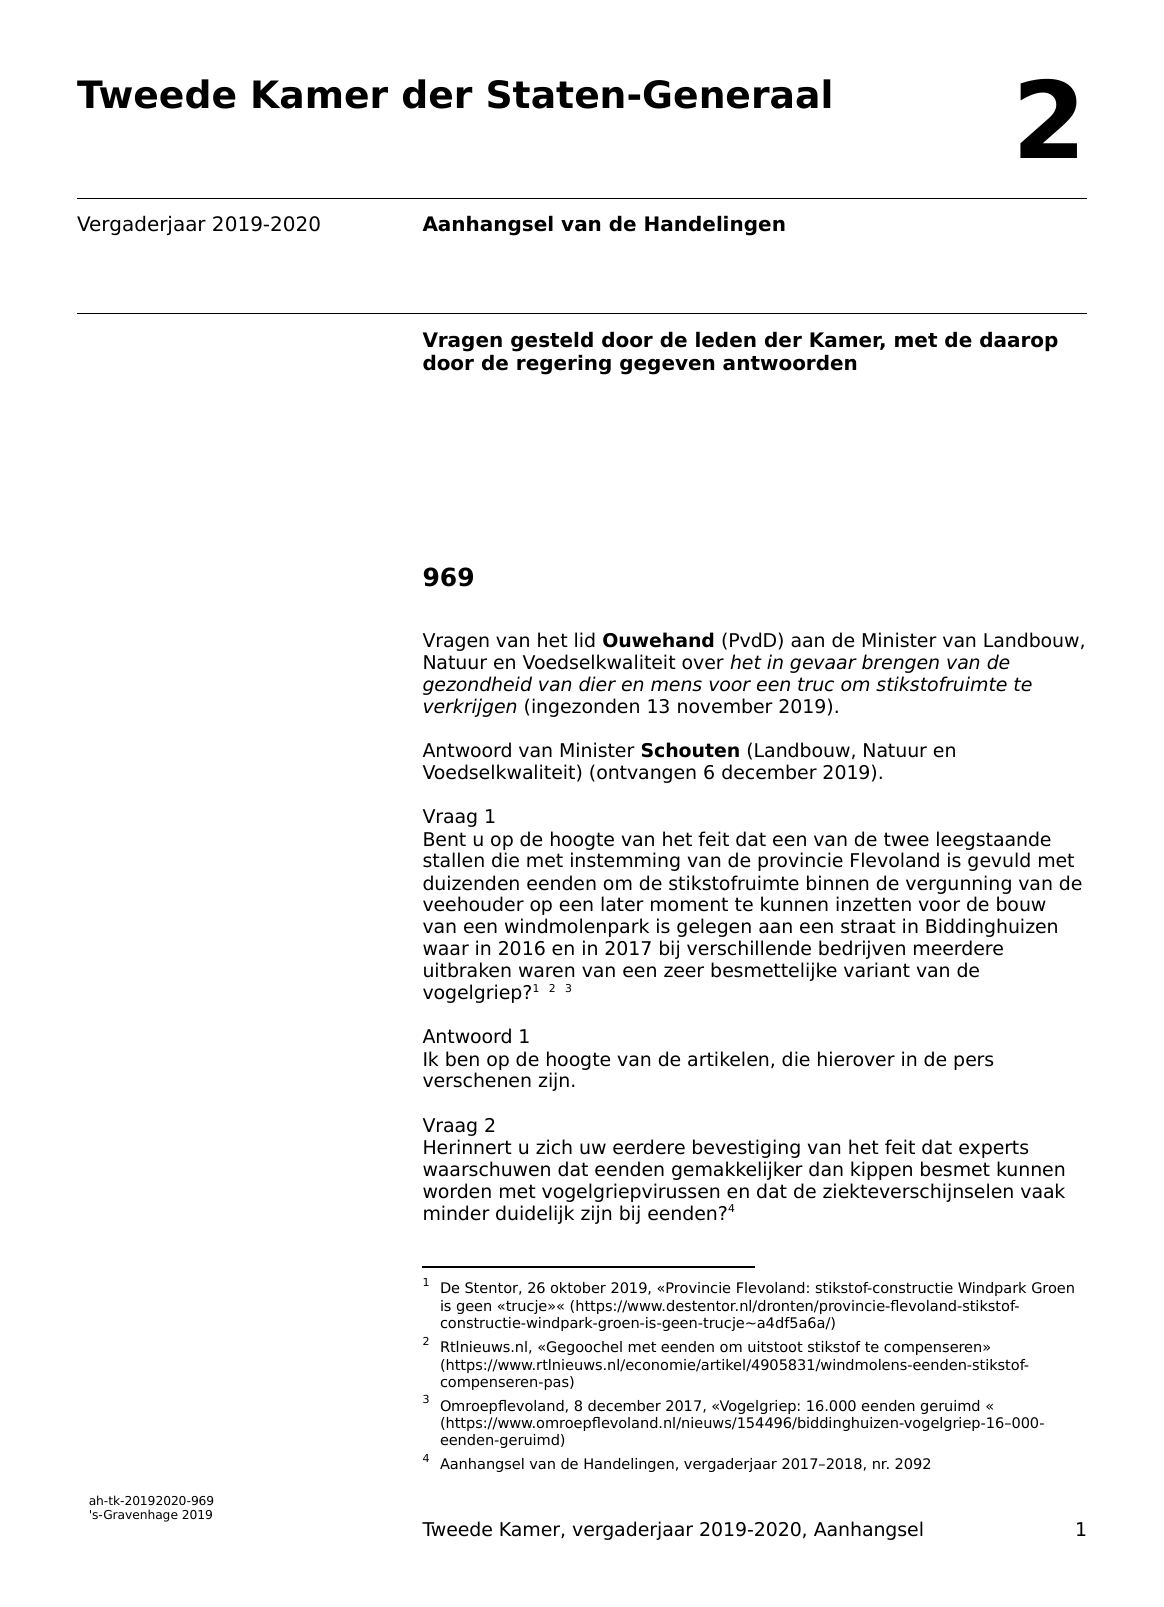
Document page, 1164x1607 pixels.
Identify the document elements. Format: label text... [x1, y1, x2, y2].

text Rtlnieuws.nl, «Gegoochel met eenden om uitstoot stikstof te compenseren» (https://www.rtlnieuws.nl/economie/artikel/4905831/windmolens-eenden-stikstof-compenseren-pas) [422, 1335, 1087, 1391]
text Bent u op de hoogte van het feit dat een van de twee leegstaande stallen die met instemming van de provincie Flevoland is gevuld met duizenden eenden om de stikstofruimte binnen de vergunning van de veehouder op een later moment te kunnen inzetten voor de bouw van een windmolenpark is gelegen aan een straat in Biddinghuizen waar in 2016 en in 2017 bij verschillende bedrijven meerdere uitbraken waren van een zeer besmettelijke variant van de vogelgriep? [422, 828, 1087, 1004]
text 's-Gravenhage 2019 [88, 1508, 323, 1522]
text Omroepflevoland, 8 december 2017, «Vogelgriep: 16.000 eenden geruimd « (https://www.omroepflevoland.nl/nieuws/154496/biddinghuizen-vogelgriep-16–000-eenden-geruimd) [422, 1393, 1087, 1449]
text De Stentor, 26 oktober 2019, «Provincie Flevoland: stikstof-constructie Windpark Groen is geen «trucje»« (https://www.destentor.nl/dronten/provincie-flevoland-stikstof-constructie-windpark-groen-is-geen-trucje~a4df5a6a/) [422, 1276, 1087, 1332]
table_header 2 [886, 59, 1087, 198]
text Vragen van het lid Ouwehand (PvdD) aan de Minister van Landbouw, Natuur en Voedselkwaliteit over het in gevaar brengen van de gezondheid van dier en mens voor een truc om stikstofruimte te verkrijgen (ingezonden 13 november 2019). [422, 630, 1087, 718]
text Ik ben op de hoogte van de artikelen, die hierover in de pers verschenen zijn. [422, 1048, 1087, 1092]
table_cell Vragen gesteld door de leden der Kamer, met de daarop door de regering gegeven antwoorden [422, 314, 1087, 375]
text 969 [422, 563, 1087, 592]
text Aanhangsel van de Handelingen, vergaderjaar 2017–2018, nr. 2092 [422, 1452, 1087, 1474]
text Herinnert u zich uw eerdere bevestiging van het feit dat experts waarschuwen dat eenden gemakkelijker dan kippen besmet kunnen worden met vogelgriepvirussen en dat de ziekteverschijnselen vaak minder duidelijk zijn bij eenden? [422, 1137, 1087, 1224]
text ah-tk-20192020-969 [88, 1494, 323, 1508]
text Vraag 1 [422, 806, 1087, 828]
table_cell [77, 314, 422, 375]
text Antwoord van Minister Schouten (Landbouw, Natuur en Voedselkwaliteit) (ontvangen 6 december 2019). [422, 740, 1087, 784]
text Vraag 2 [422, 1114, 1087, 1137]
table_cell Vergaderjaar 2019-2020 [77, 199, 422, 313]
table_header Tweede Kamer der Staten-Generaal [77, 59, 886, 198]
text Antwoord 1 [422, 1026, 1087, 1048]
table_cell Aanhangsel van de Handelingen [422, 199, 1087, 313]
